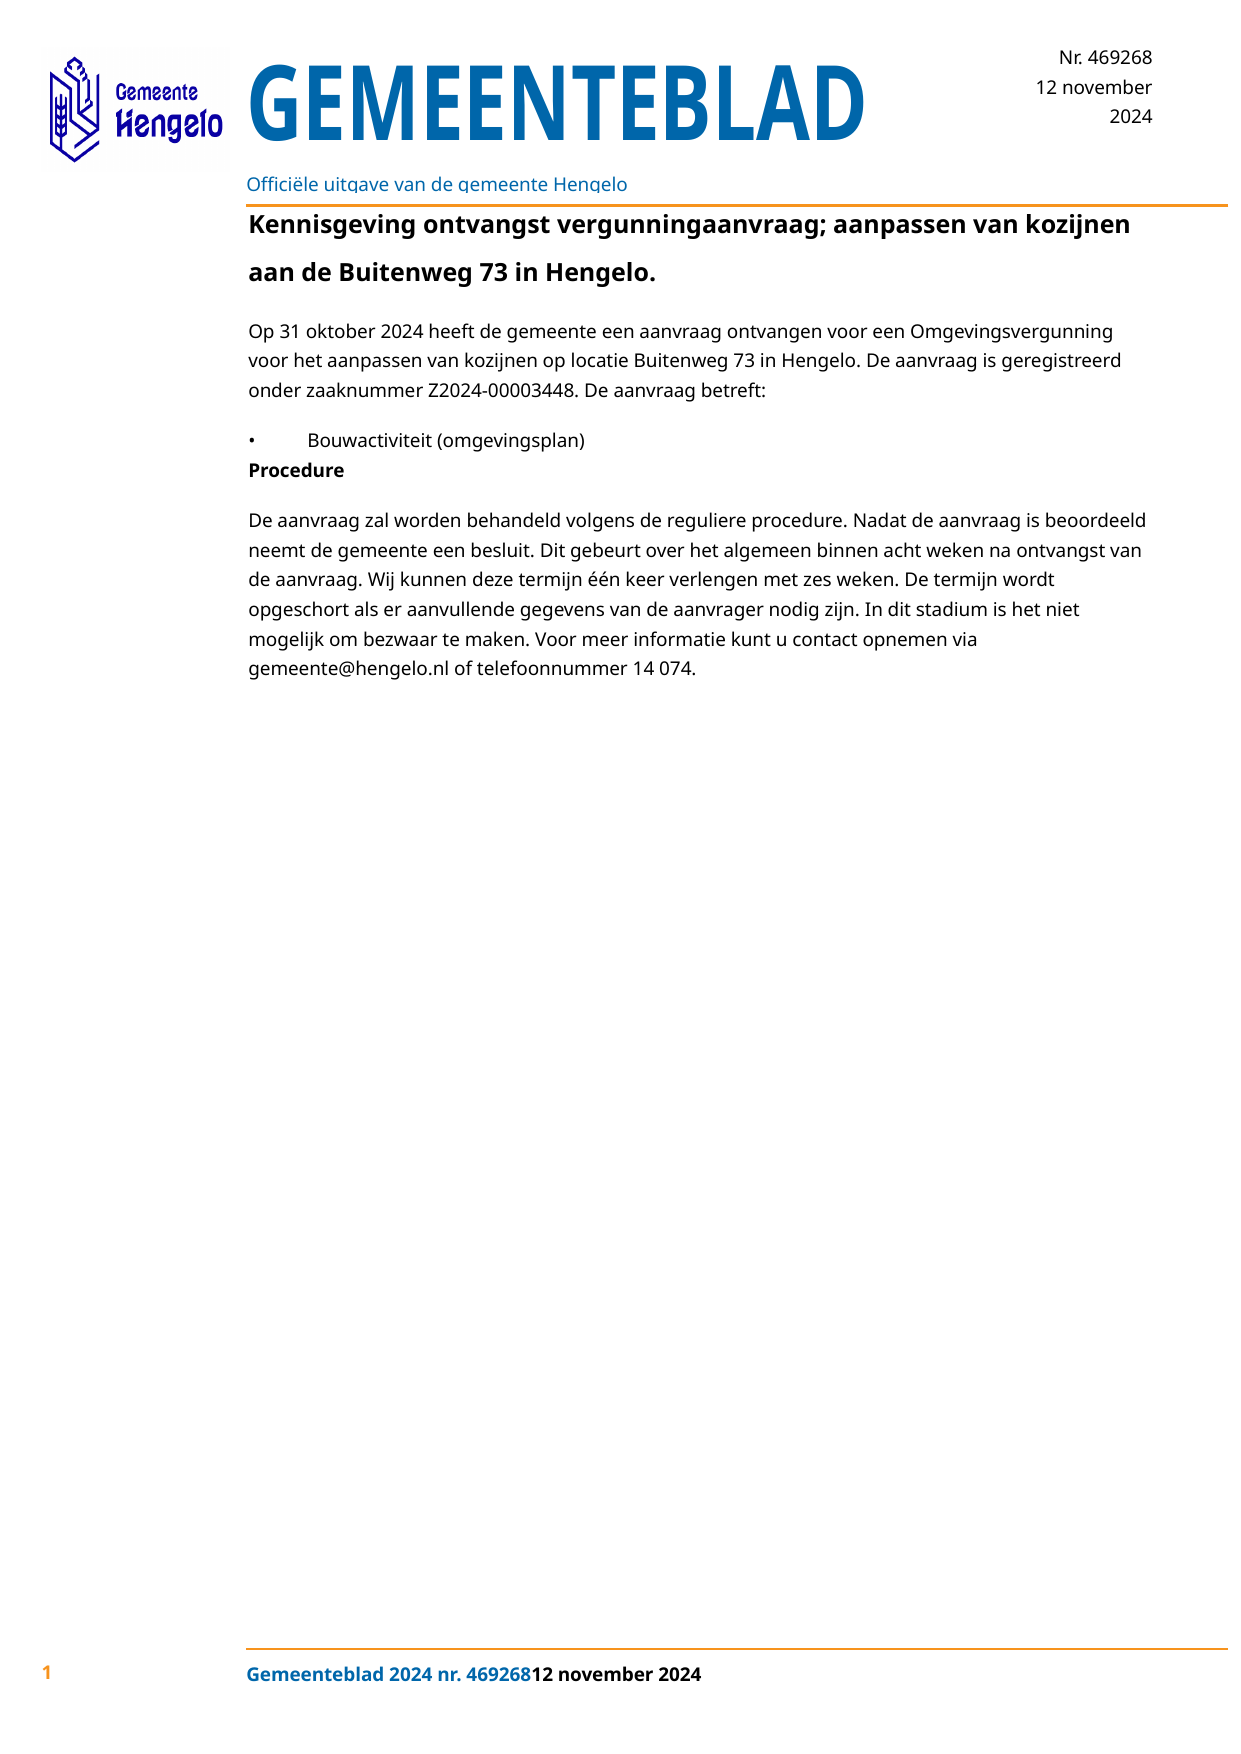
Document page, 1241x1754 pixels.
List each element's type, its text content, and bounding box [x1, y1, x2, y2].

text Op 31 oktober 2024 heeft de gemeente een aanvraag ontvangen voor een Omgevingsvergunning voor het aanpassen van kozijnen op locatie Buitenweg 73 in Hengelo. De aanvraag is geregistreerd onder zaaknummer Z2024-00003448. De aanvraag betreft: [248, 318, 1152, 403]
text Kennisgeving ontvangst vergunningaanvraag; aanpassen van kozijnen aan de Buitenweg 73 in Hengelo. [248, 207, 1152, 288]
picture [41, 47, 231, 172]
text Procedure [248, 457, 1152, 483]
text De aanvraag zal worden behandeld volgens de reguliere procedure. Nadat de aanvraag is beoordeeld neemt de gemeente een besluit. Dit gebeurt over het algemeen binnen acht weken na ontvangst van de aanvraag. Wij kunnen deze termijn één keer verlengen met zes weken. De termijn wordt opgeschort als er aanvullende gegevens van de aanvrager nodig zijn. In dit stadium is het niet mogelijk om bezwaar te maken. Voor meer informatie kunt u contact opnemen via gemeente@hengelo.nl of telefoonnummer 14 074. [248, 507, 1152, 681]
list Bouwactiviteit (omgevingsplan) [248, 427, 1152, 453]
